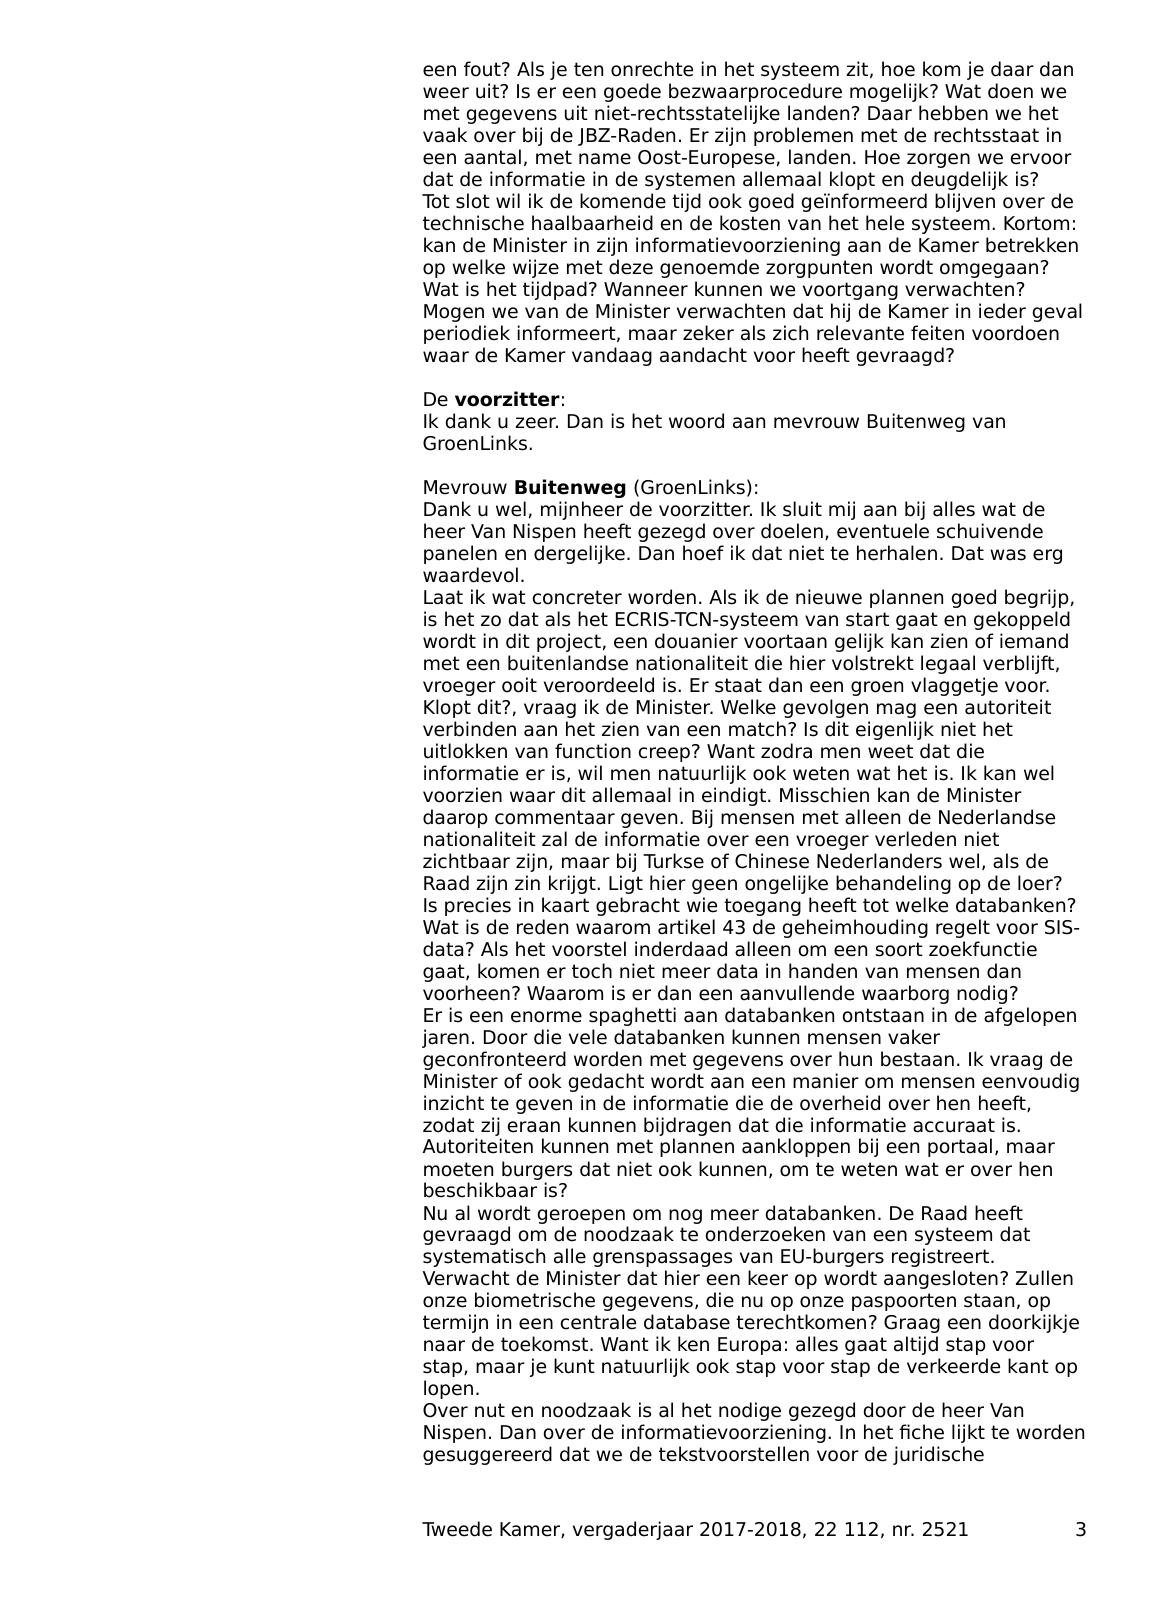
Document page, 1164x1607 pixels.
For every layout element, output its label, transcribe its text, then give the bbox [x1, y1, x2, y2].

text Laat ik wat concreter worden. Als ik de nieuwe plannen goed begrijp, is het zo dat als het ECRIS-TCN-systeem van start gaat en gekoppeld wordt in dit project, een douanier voortaan gelijk kan zien of iemand met een buitenlandse nationaliteit die hier volstrekt legaal verblijft, vroeger ooit veroordeeld is. Er staat dan een groen vlaggetje voor. Klopt dit?, vraag ik de Minister. Welke gevolgen mag een autoriteit verbinden aan het zien van een match? Is dit eigenlijk niet het uitlokken van function creep? Want zodra men weet dat die informatie er is, wil men natuurlijk ook weten wat het is. Ik kan wel voorzien waar dit allemaal in eindigt. Misschien kan de Minister daarop commentaar geven. Bij mensen met alleen de Nederlandse nationaliteit zal de informatie over een vroeger verleden niet zichtbaar zijn, maar bij Turkse of Chinese Nederlanders wel, als de Raad zijn zin krijgt. Ligt hier geen ongelijke behandeling op de loer? [422, 587, 1087, 895]
text Over nut en noodzaak is al het nodige gezegd door de heer Van Nispen. Dan over de informatievoorziening. In het fiche lijkt te worden gesuggereerd dat we de tekstvoorstellen voor de juridische [422, 1400, 1087, 1466]
text Ik dank u zeer. Dan is het woord aan mevrouw Buitenweg van GroenLinks. [422, 411, 1087, 455]
text een fout? Als je ten onrechte in het systeem zit, hoe kom je daar dan weer uit? Is er een goede bezwaarprocedure mogelijk? Wat doen we met gegevens uit niet-rechtsstatelijke landen? Daar hebben we het vaak over bij de JBZ-Raden. Er zijn problemen met de rechtsstaat in een aantal, met name Oost-Europese, landen. Hoe zorgen we ervoor dat de informatie in de systemen allemaal klopt en deugdelijk is? [422, 59, 1087, 191]
text De voorzitter: [422, 389, 1087, 411]
text Nu al wordt geroepen om nog meer databanken. De Raad heeft gevraagd om de noodzaak te onderzoeken van een systeem dat systematisch alle grenspassages van EU-burgers registreert. Verwacht de Minister dat hier een keer op wordt aangesloten? Zullen onze biometrische gegevens, die nu op onze paspoorten staan, op termijn in een centrale database terechtkomen? Graag een doorkijkje naar de toekomst. Want ik ken Europa: alles gaat altijd stap voor stap, maar je kunt natuurlijk ook stap voor stap de verkeerde kant op lopen. [422, 1202, 1087, 1400]
text Dank u wel, mijnheer de voorzitter. Ik sluit mij aan bij alles wat de heer Van Nispen heeft gezegd over doelen, eventuele schuivende panelen en dergelijke. Dan hoef ik dat niet te herhalen. Dat was erg waardevol. [422, 499, 1087, 587]
text Er is een enorme spaghetti aan databanken ontstaan in de afgelopen jaren. Door die vele databanken kunnen mensen vaker geconfronteerd worden met gegevens over hun bestaan. Ik vraag de Minister of ook gedacht wordt aan een manier om mensen eenvoudig inzicht te geven in de informatie die de overheid over hen heeft, zodat zij eraan kunnen bijdragen dat die informatie accuraat is. Autoriteiten kunnen met plannen aankloppen bij een portaal, maar moeten burgers dat niet ook kunnen, om te weten wat er over hen beschikbaar is? [422, 1004, 1087, 1202]
text Mevrouw Buitenweg (GroenLinks): [422, 477, 1087, 499]
text Is precies in kaart gebracht wie toegang heeft tot welke databanken? Wat is de reden waarom artikel 43 de geheimhouding regelt voor SIS-data? Als het voorstel inderdaad alleen om een soort zoekfunctie gaat, komen er toch niet meer data in handen van mensen dan voorheen? Waarom is er dan een aanvullende waarborg nodig? [422, 895, 1087, 1004]
text Tot slot wil ik de komende tijd ook goed geïnformeerd blijven over de technische haalbaarheid en de kosten van het hele systeem. Kortom: kan de Minister in zijn informatievoorziening aan de Kamer betrekken op welke wijze met deze genoemde zorgpunten wordt omgegaan? Wat is het tijdpad? Wanneer kunnen we voortgang verwachten? Mogen we van de Minister verwachten dat hij de Kamer in ieder geval periodiek informeert, maar zeker als zich relevante feiten voordoen waar de Kamer vandaag aandacht voor heeft gevraagd? [422, 191, 1087, 367]
